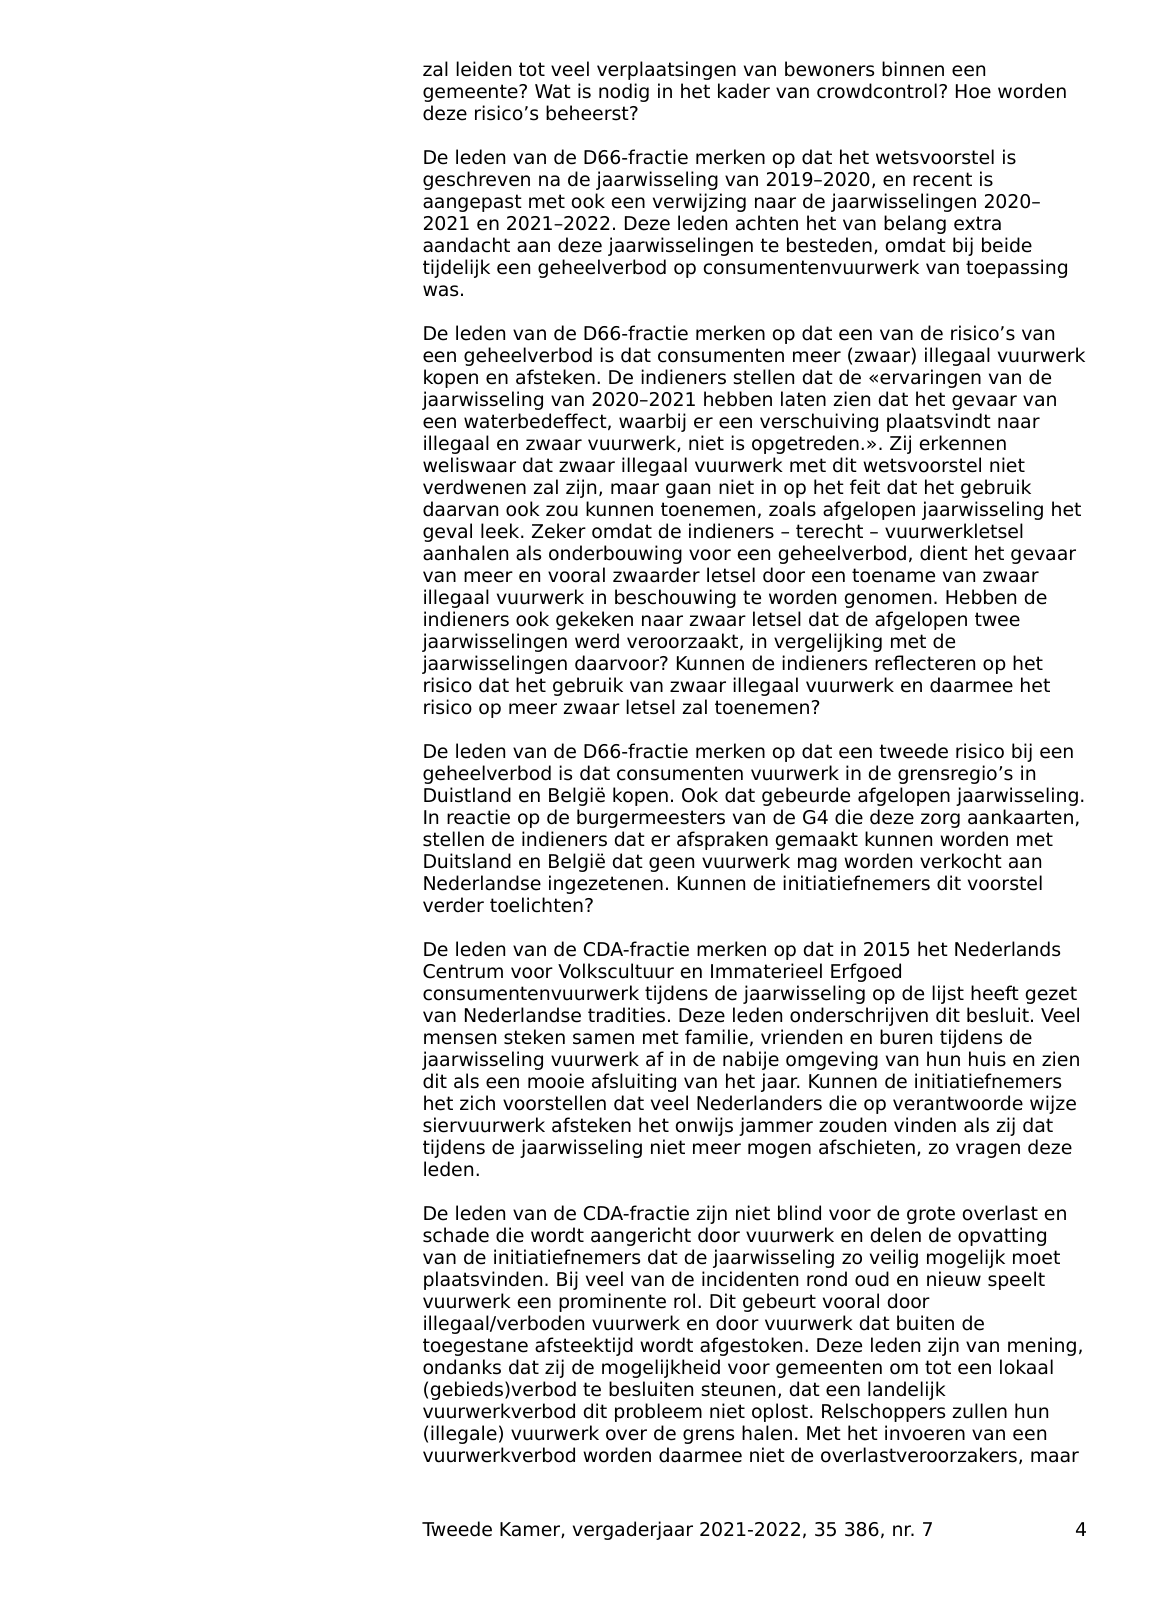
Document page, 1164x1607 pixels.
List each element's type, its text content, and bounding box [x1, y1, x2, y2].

text zal leiden tot veel verplaatsingen van bewoners binnen een gemeente? Wat is nodig in het kader van crowdcontrol? Hoe worden deze risico’s beheerst? [422, 59, 1087, 125]
text De leden van de CDA-fractie merken op dat in 2015 het Nederlands Centrum voor Volkscultuur en Immaterieel Erfgoed consumentenvuurwerk tijdens de jaarwisseling op de lijst heeft gezet van Nederlandse tradities. Deze leden onderschrijven dit besluit. Veel mensen steken samen met familie, vrienden en buren tijdens de jaarwisseling vuurwerk af in de nabije omgeving van hun huis en zien dit als een mooie afsluiting van het jaar. Kunnen de initiatiefnemers het zich voorstellen dat veel Nederlanders die op verantwoorde wijze siervuurwerk afsteken het onwijs jammer zouden vinden als zij dat tijdens de jaarwisseling niet meer mogen afschieten, zo vragen deze leden. [422, 939, 1087, 1181]
text De leden van de D66-fractie merken op dat een van de risico’s van een geheelverbod is dat consumenten meer (zwaar) illegaal vuurwerk kopen en afsteken. De indieners stellen dat de «ervaringen van de jaarwisseling van 2020–2021 hebben laten zien dat het gevaar van een waterbedeffect, waarbij er een verschuiving plaatsvindt naar illegaal en zwaar vuurwerk, niet is opgetreden.». Zij erkennen weliswaar dat zwaar illegaal vuurwerk met dit wetsvoorstel niet verdwenen zal zijn, maar gaan niet in op het feit dat het gebruik daarvan ook zou kunnen toenemen, zoals afgelopen jaarwisseling het geval leek. Zeker omdat de indieners – terecht – vuurwerkletsel aanhalen als onderbouwing voor een geheelverbod, dient het gevaar van meer en vooral zwaarder letsel door een toename van zwaar illegaal vuurwerk in beschouwing te worden genomen. Hebben de indieners ook gekeken naar zwaar letsel dat de afgelopen twee jaarwisselingen werd veroorzaakt, in vergelijking met de jaarwisselingen daarvoor? Kunnen de indieners reflecteren op het risico dat het gebruik van zwaar illegaal vuurwerk en daarmee het risico op meer zwaar letsel zal toenemen? [422, 323, 1087, 719]
text De leden van de D66-fractie merken op dat een tweede risico bij een geheelverbod is dat consumenten vuurwerk in de grensregio’s in Duistland en België kopen. Ook dat gebeurde afgelopen jaarwisseling. In reactie op de burgermeesters van de G4 die deze zorg aankaarten, stellen de indieners dat er afspraken gemaakt kunnen worden met Duitsland en België dat geen vuurwerk mag worden verkocht aan Nederlandse ingezetenen. Kunnen de initiatiefnemers dit voorstel verder toelichten? [422, 741, 1087, 917]
text De leden van de CDA-fractie zijn niet blind voor de grote overlast en schade die wordt aangericht door vuurwerk en delen de opvatting van de initiatiefnemers dat de jaarwisseling zo veilig mogelijk moet plaatsvinden. Bij veel van de incidenten rond oud en nieuw speelt vuurwerk een prominente rol. Dit gebeurt vooral door illegaal/verboden vuurwerk en door vuurwerk dat buiten de toegestane afsteektijd wordt afgestoken. Deze leden zijn van mening, ondanks dat zij de mogelijkheid voor gemeenten om tot een lokaal (gebieds)verbod te besluiten steunen, dat een landelijk vuurwerkverbod dit probleem niet oplost. Relschoppers zullen hun (illegale) vuurwerk over de grens halen. Met het invoeren van een vuurwerkverbod worden daarmee niet de overlastveroorzakers, maar [422, 1203, 1087, 1467]
text De leden van de D66-fractie merken op dat het wetsvoorstel is geschreven na de jaarwisseling van 2019–2020, en recent is aangepast met ook een verwijzing naar de jaarwisselingen 2020–2021 en 2021–2022. Deze leden achten het van belang extra aandacht aan deze jaarwisselingen te besteden, omdat bij beide tijdelijk een geheelverbod op consumentenvuurwerk van toepassing was. [422, 147, 1087, 301]
